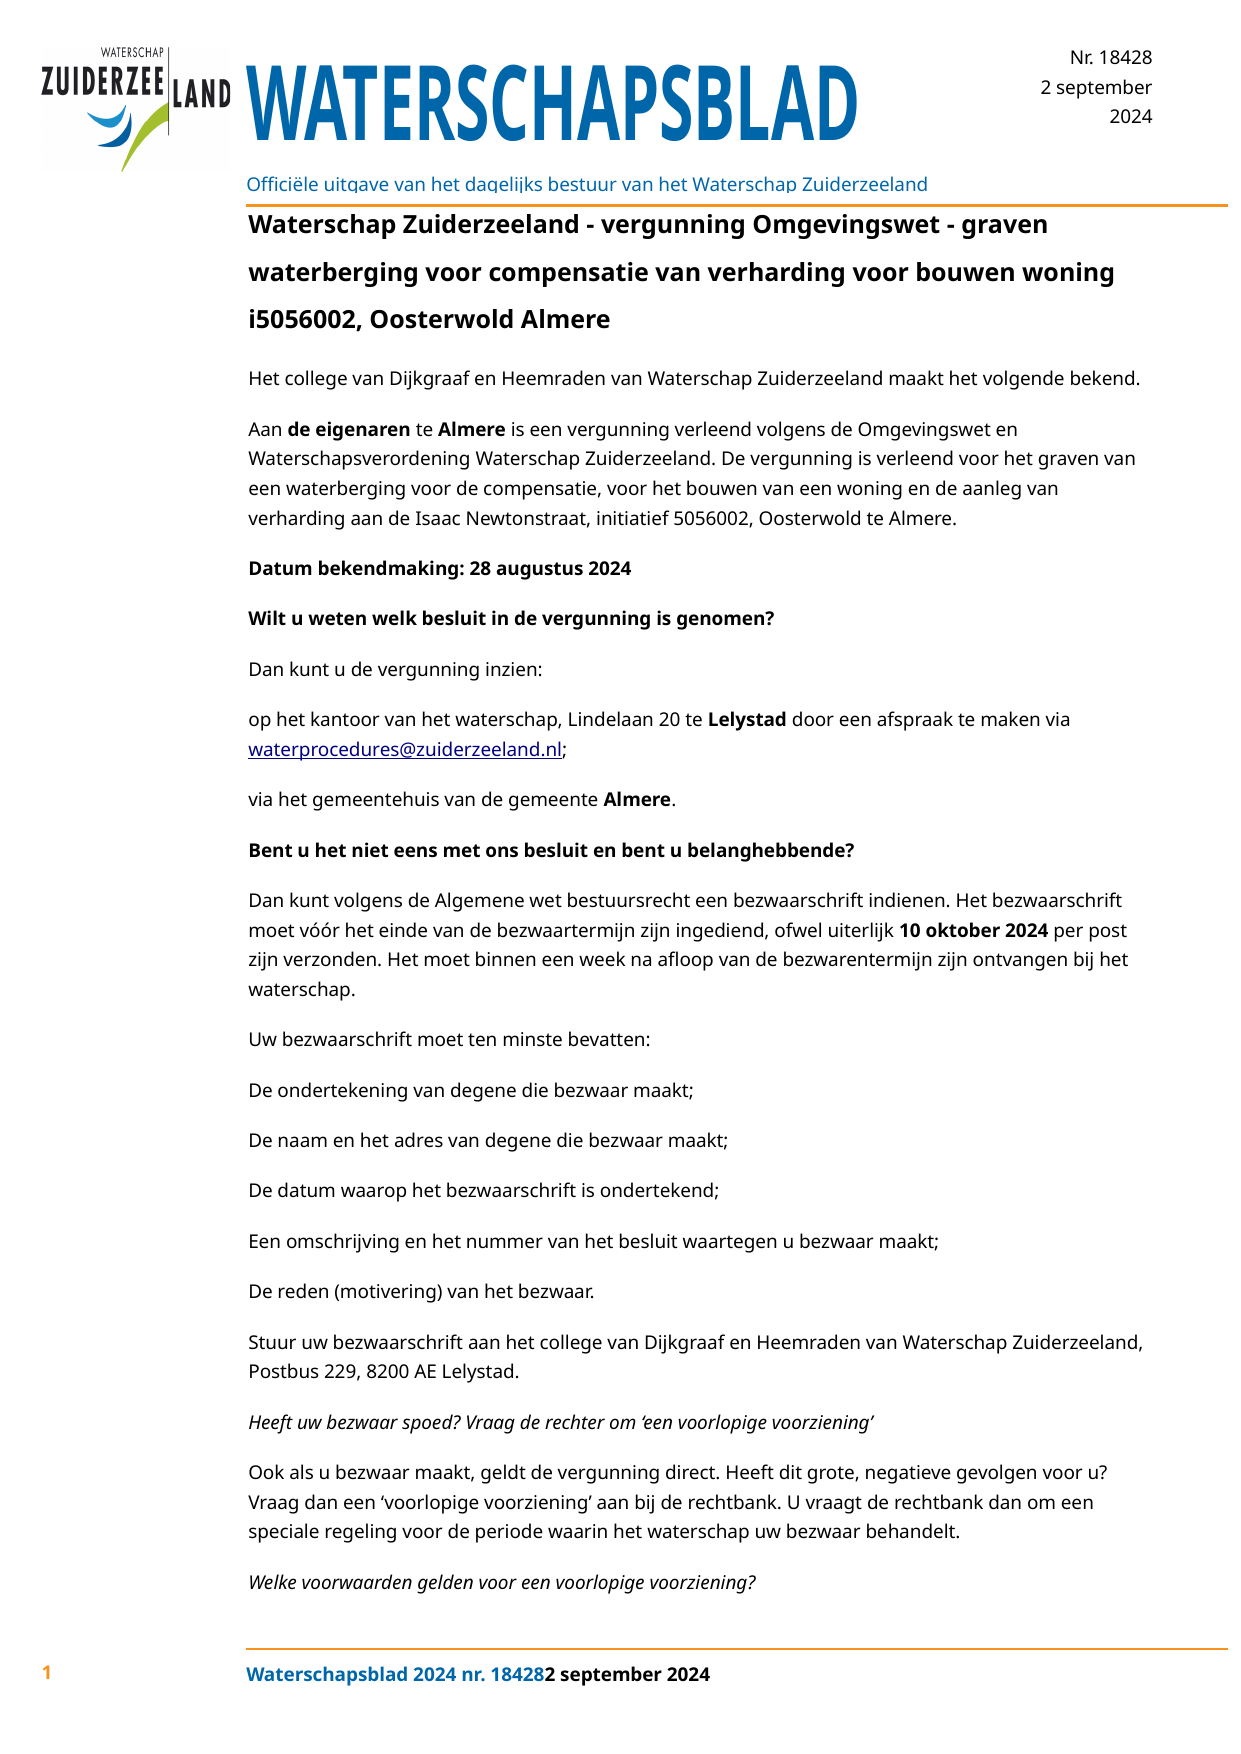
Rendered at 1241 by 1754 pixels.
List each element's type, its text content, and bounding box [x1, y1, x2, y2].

picture [41, 47, 231, 172]
text op het kantoor van het waterschap, Lindelaan 20 te Lelystad door een afspraak te maken via waterprocedures@zuiderzeeland.nl; [248, 706, 1152, 762]
text Aan de eigenaren te Almere is een vergunning verleend volgens de Omgevingswet en Waterschapsverordening Waterschap Zuiderzeeland. De vergunning is verleend voor het graven van een waterberging voor de compensatie, voor het bouwen van een woning en de aanleg van verharding aan de Isaac Newtonstraat, initiatief 5056002, Oosterwold te Almere. [248, 416, 1152, 530]
text Ook als u bezwaar maakt, geldt de vergunning direct. Heeft dit grote, negatieve gevolgen voor u? Vraag dan een ‘voorlopige voorziening’ aan bij de rechtbank. U vraagt de rechtbank dan om een speciale regeling voor de periode waarin het waterschap uw bezwaar behandelt. [248, 1459, 1152, 1544]
text via het gemeentehuis van de gemeente Almere. [248, 786, 1152, 812]
text Datum bekendmaking: 28 augustus 2024 [248, 555, 1152, 581]
text Een omschrijving en het nummer van het besluit waartegen u bezwaar maakt; [248, 1228, 1152, 1254]
text Welke voorwaarden gelden voor een voorlopige voorziening? [248, 1569, 1152, 1594]
text De naam en het adres van degene die bezwaar maakt; [248, 1127, 1152, 1153]
text Waterschap Zuiderzeeland - vergunning Omgevingswet - graven waterberging voor compensatie van verharding voor bouwen woning i5056002, Oosterwold Almere [248, 207, 1152, 336]
text De datum waarop het bezwaarschrift is ondertekend; [248, 1178, 1152, 1203]
text De reden (motivering) van het bezwaar. [248, 1278, 1152, 1304]
text Uw bezwaarschrift moet ten minste bevatten: [248, 1026, 1152, 1052]
text Heeft uw bezwaar spoed? Vraag de rechter om ‘een voorlopige voorziening’ [248, 1409, 1152, 1434]
text Stuur uw bezwaarschrift aan het college van Dijkgraaf en Heemraden van Waterschap Zuiderzeeland, Postbus 229, 8200 AE Lelystad. [248, 1329, 1152, 1384]
text Dan kunt volgens de Algemene wet bestuursrecht een bezwaarschrift indienen. Het bezwaarschrift moet vóór het einde van de bezwaartermijn zijn ingediend, ofwel uiterlijk 10 oktober 2024 per post zijn verzonden. Het moet binnen een week na afloop van de bezwarentermijn zijn ontvangen bij het waterschap. [248, 887, 1152, 1002]
text Bent u het niet eens met ons besluit en bent u belanghebbende? [248, 837, 1152, 862]
text De ondertekening van degene die bezwaar maakt; [248, 1077, 1152, 1102]
text Wilt u weten welk besluit in de vergunning is genomen? [248, 606, 1152, 631]
text Dan kunt u de vergunning inzien: [248, 656, 1152, 682]
text Het college van Dijkgraaf en Heemraden van Waterschap Zuiderzeeland maakt het volgende bekend. [248, 366, 1152, 391]
